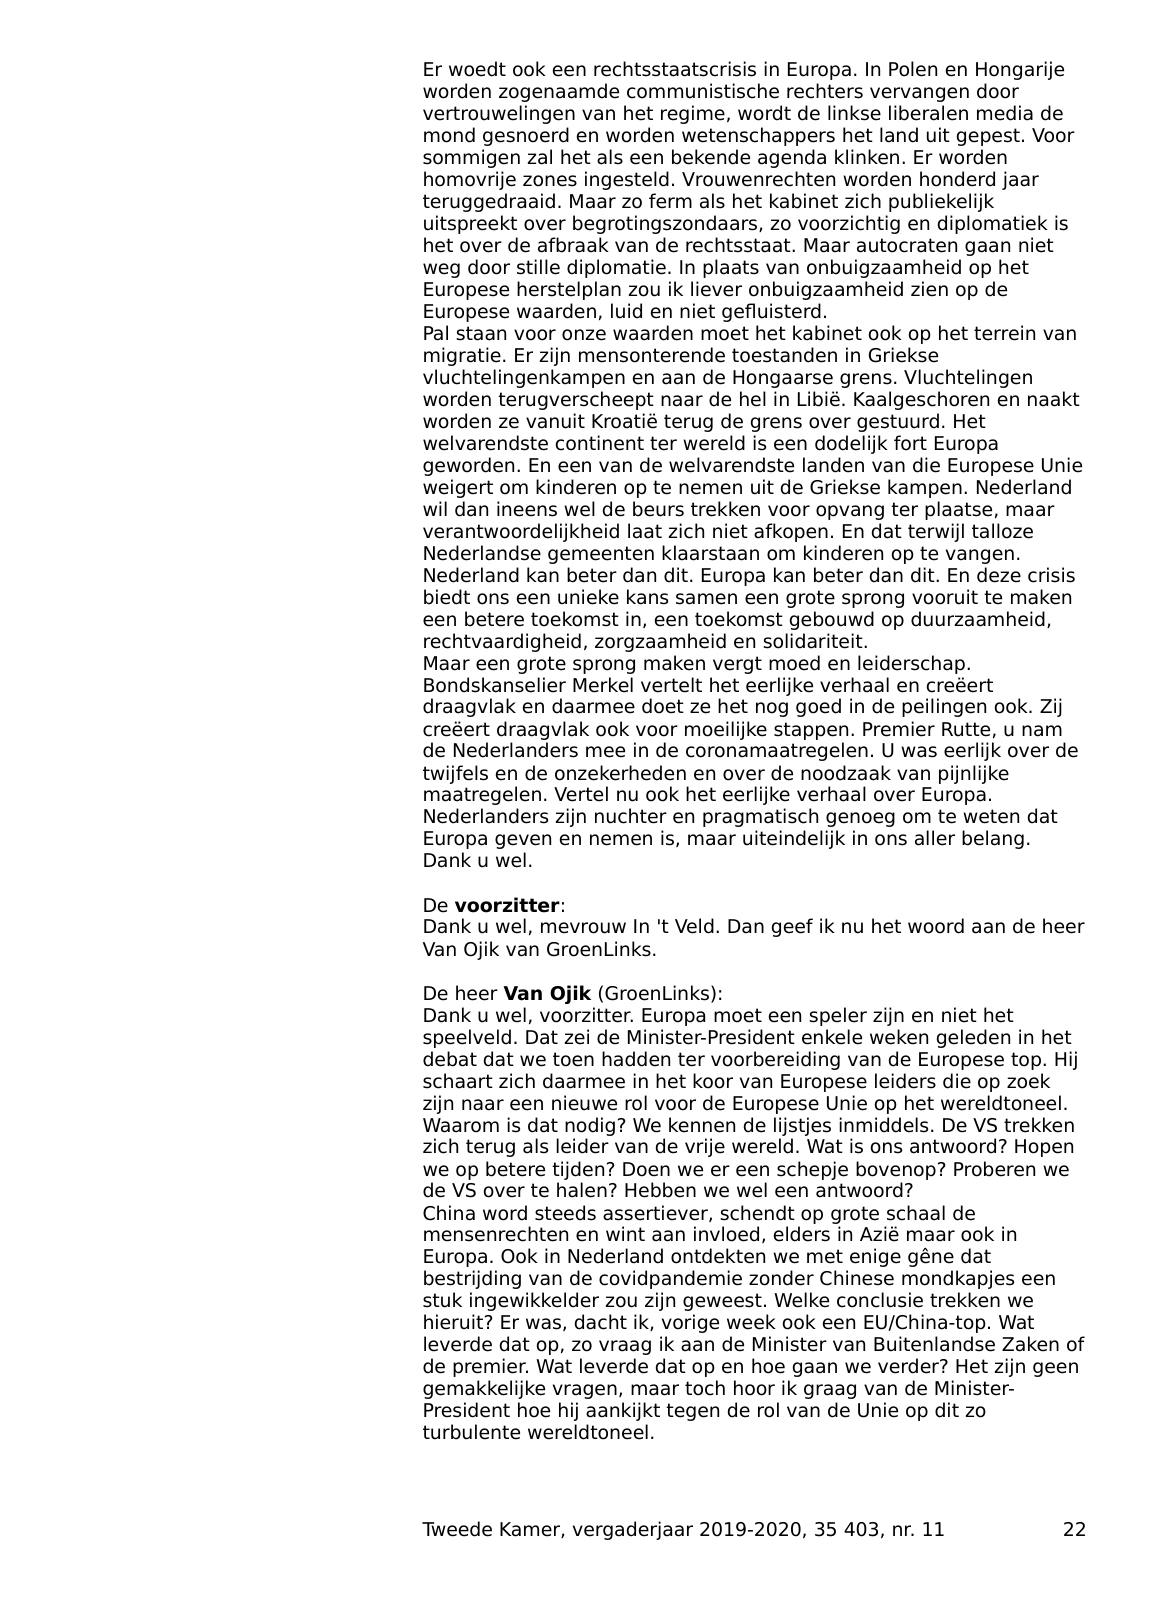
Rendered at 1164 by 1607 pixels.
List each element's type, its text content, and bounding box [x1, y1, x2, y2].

text Dank u wel. [422, 850, 1087, 872]
text Dank u wel, voorzitter. Europa moet een speler zijn en niet het speelveld. Dat zei de Minister-President enkele weken geleden in het debat dat we toen hadden ter voorbereiding van de Europese top. Hij schaart zich daarmee in het koor van Europese leiders die op zoek zijn naar een nieuwe rol voor de Europese Unie op het wereldtoneel. Waarom is dat nodig? We kennen de lijstjes inmiddels. De VS trekken zich terug als leider van de vrije wereld. Wat is ons antwoord? Hopen we op betere tijden? Doen we er een schepje bovenop? Proberen we de VS over te halen? Hebben we wel een antwoord? [422, 1004, 1087, 1202]
text Dank u wel, mevrouw In 't Veld. Dan geef ik nu het woord aan de heer Van Ojik van GroenLinks. [422, 916, 1087, 960]
text Pal staan voor onze waarden moet het kabinet ook op het terrein van migratie. Er zijn mensonterende toestanden in Griekse vluchtelingenkampen en aan de Hongaarse grens. Vluchtelingen worden terugverscheept naar de hel in Libië. Kaalgeschoren en naakt worden ze vanuit Kroatië terug de grens over gestuurd. Het welvarendste continent ter wereld is een dodelijk fort Europa geworden. En een van de welvarendste landen van die Europese Unie weigert om kinderen op te nemen uit de Griekse kampen. Nederland wil dan ineens wel de beurs trekken voor opvang ter plaatse, maar verantwoordelijkheid laat zich niet afkopen. En dat terwijl talloze Nederlandse gemeenten klaarstaan om kinderen op te vangen. Nederland kan beter dan dit. Europa kan beter dan dit. En deze crisis biedt ons een unieke kans samen een grote sprong vooruit te maken een betere toekomst in, een toekomst gebouwd op duurzaamheid, rechtvaardigheid, zorgzaamheid en solidariteit. [422, 323, 1087, 652]
text China word steeds assertiever, schendt op grote schaal de mensenrechten en wint aan invloed, elders in Azië maar ook in Europa. Ook in Nederland ontdekten we met enige gêne dat bestrijding van de covidpandemie zonder Chinese mondkapjes een stuk ingewikkelder zou zijn geweest. Welke conclusie trekken we hieruit? Er was, dacht ik, vorige week ook een EU/China-top. Wat leverde dat op, zo vraag ik aan de Minister van Buitenlandse Zaken of de premier. Wat leverde dat op en hoe gaan we verder? Het zijn geen gemakkelijke vragen, maar toch hoor ik graag van de Minister-President hoe hij aankijkt tegen de rol van de Unie op dit zo turbulente wereldtoneel. [422, 1202, 1087, 1444]
text De heer Van Ojik (GroenLinks): [422, 983, 1087, 1004]
text Maar een grote sprong maken vergt moed en leiderschap. Bondskanselier Merkel vertelt het eerlijke verhaal en creëert draagvlak en daarmee doet ze het nog goed in de peilingen ook. Zij creëert draagvlak ook voor moeilijke stappen. Premier Rutte, u nam de Nederlanders mee in de coronamaatregelen. U was eerlijk over de twijfels en de onzekerheden en over de noodzaak van pijnlijke maatregelen. Vertel nu ook het eerlijke verhaal over Europa. Nederlanders zijn nuchter en pragmatisch genoeg om te weten dat Europa geven en nemen is, maar uiteindelijk in ons aller belang. [422, 652, 1087, 850]
text Er woedt ook een rechtsstaatscrisis in Europa. In Polen en Hongarije worden zogenaamde communistische rechters vervangen door vertrouwelingen van het regime, wordt de linkse liberalen media de mond gesnoerd en worden wetenschappers het land uit gepest. Voor sommigen zal het als een bekende agenda klinken. Er worden homovrije zones ingesteld. Vrouwenrechten worden honderd jaar teruggedraaid. Maar zo ferm als het kabinet zich publiekelijk uitspreekt over begrotingszondaars, zo voorzichtig en diplomatiek is het over de afbraak van de rechtsstaat. Maar autocraten gaan niet weg door stille diplomatie. In plaats van onbuigzaamheid op het Europese herstelplan zou ik liever onbuigzaamheid zien op de Europese waarden, luid en niet gefluisterd. [422, 59, 1087, 323]
text De voorzitter: [422, 894, 1087, 916]
